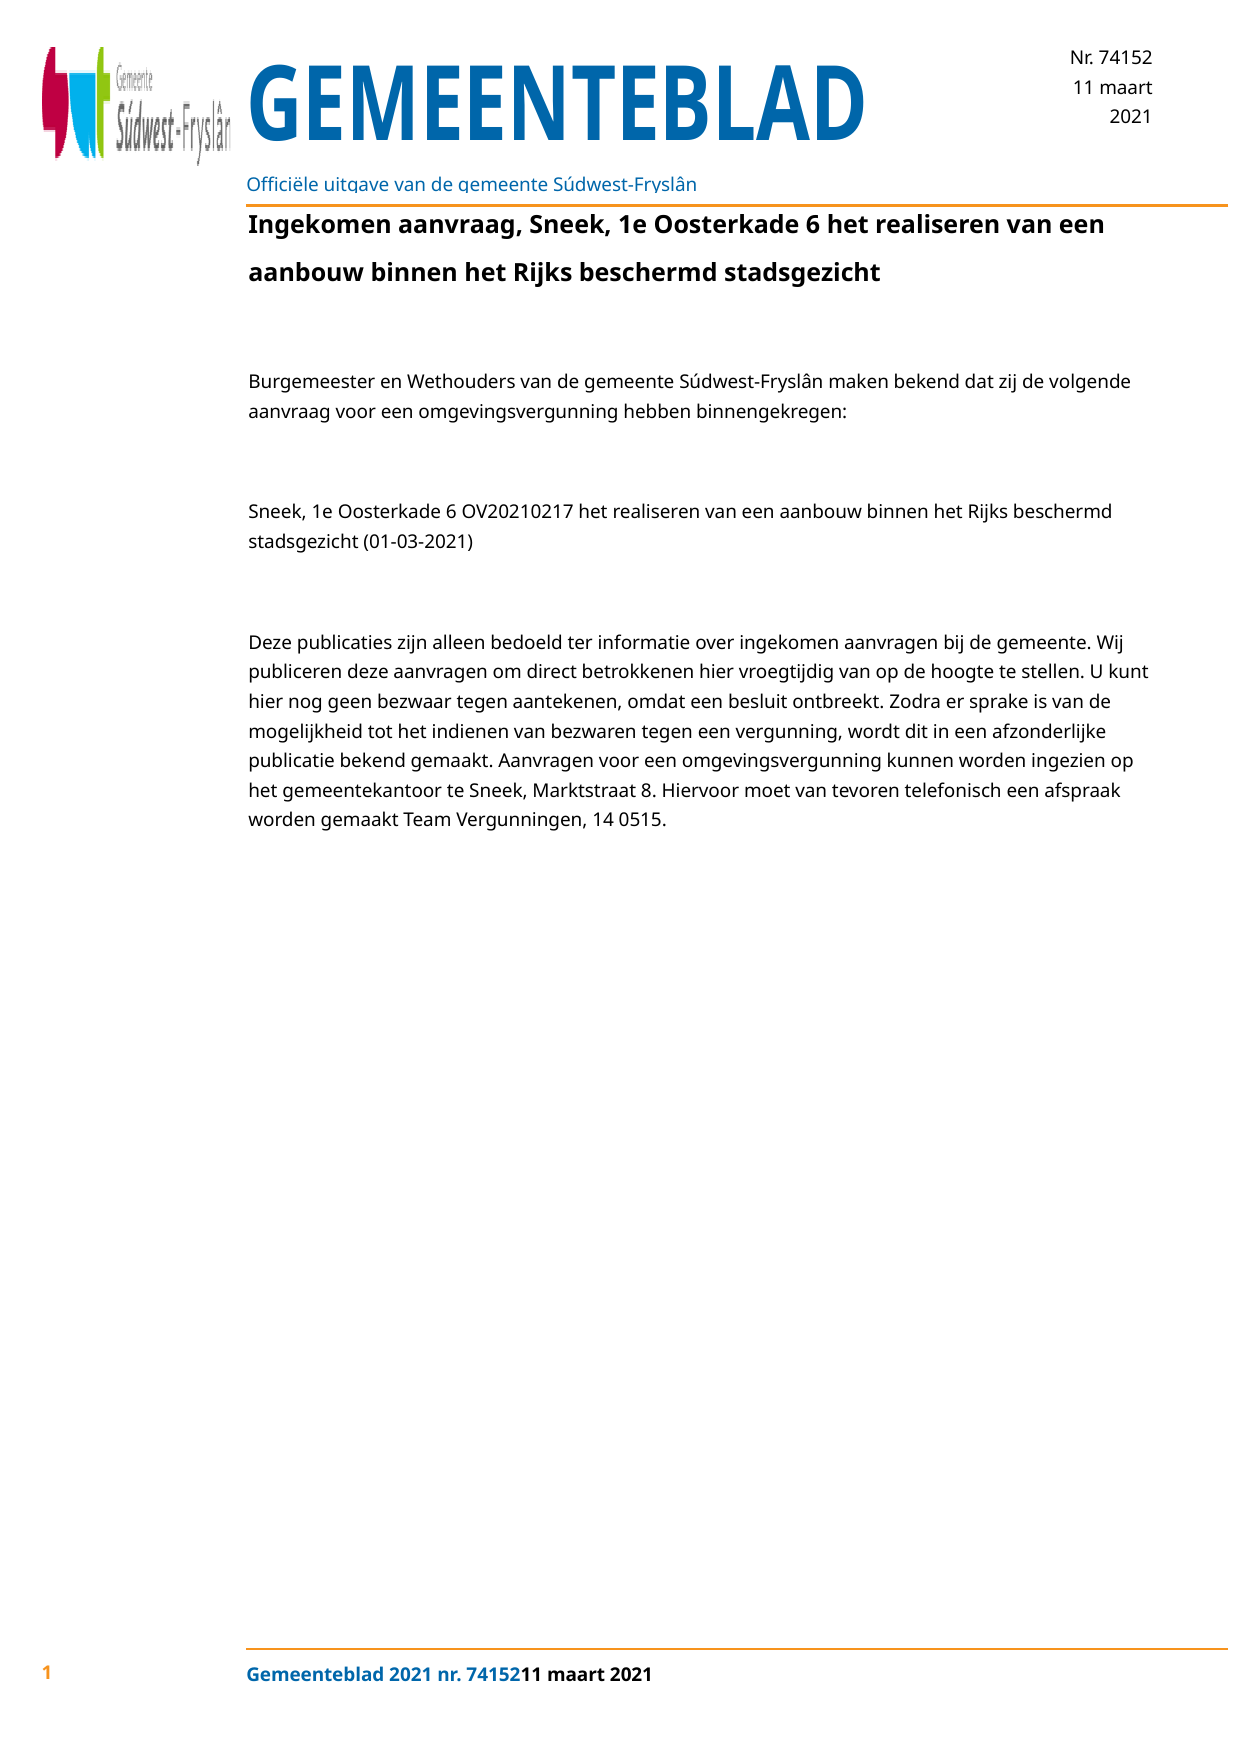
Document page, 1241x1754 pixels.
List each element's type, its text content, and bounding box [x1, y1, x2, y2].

text Burgemeester en Wethouders van de gemeente Súdwest-Fryslân maken bekend dat zij de volgende aanvraag voor een omgevingsvergunning hebben binnengekregen: [248, 368, 1152, 424]
text Ingekomen aanvraag, Sneek, 1e Oosterkade 6 het realiseren van een aanbouw binnen het Rijks beschermd stadsgezicht [248, 207, 1152, 288]
text Sneek, 1e Oosterkade 6 OV20210217 het realiseren van een aanbouw binnen het Rijks beschermd stadsgezicht (01-03-2021) [248, 499, 1152, 554]
picture [41, 47, 231, 172]
text Deze publicaties zijn alleen bedoeld ter informatie over ingekomen aanvragen bij de gemeente. Wij publiceren deze aanvragen om direct betrokkenen hier vroegtijdig van op de hoogte te stellen. U kunt hier nog geen bezwaar tegen aantekenen, omdat een besluit ontbreekt. Zodra er sprake is van de mogelijkheid tot het indienen van bezwaren tegen een vergunning, wordt dit in een afzonderlijke publicatie bekend gemaakt. Aanvragen voor een omgevingsvergunning kunnen worden ingezien op het gemeentekantoor te Sneek, Marktstraat 8. Hiervoor moet van tevoren telefonisch een afspraak worden gemaakt Team Vergunningen, 14 0515. [248, 629, 1152, 832]
